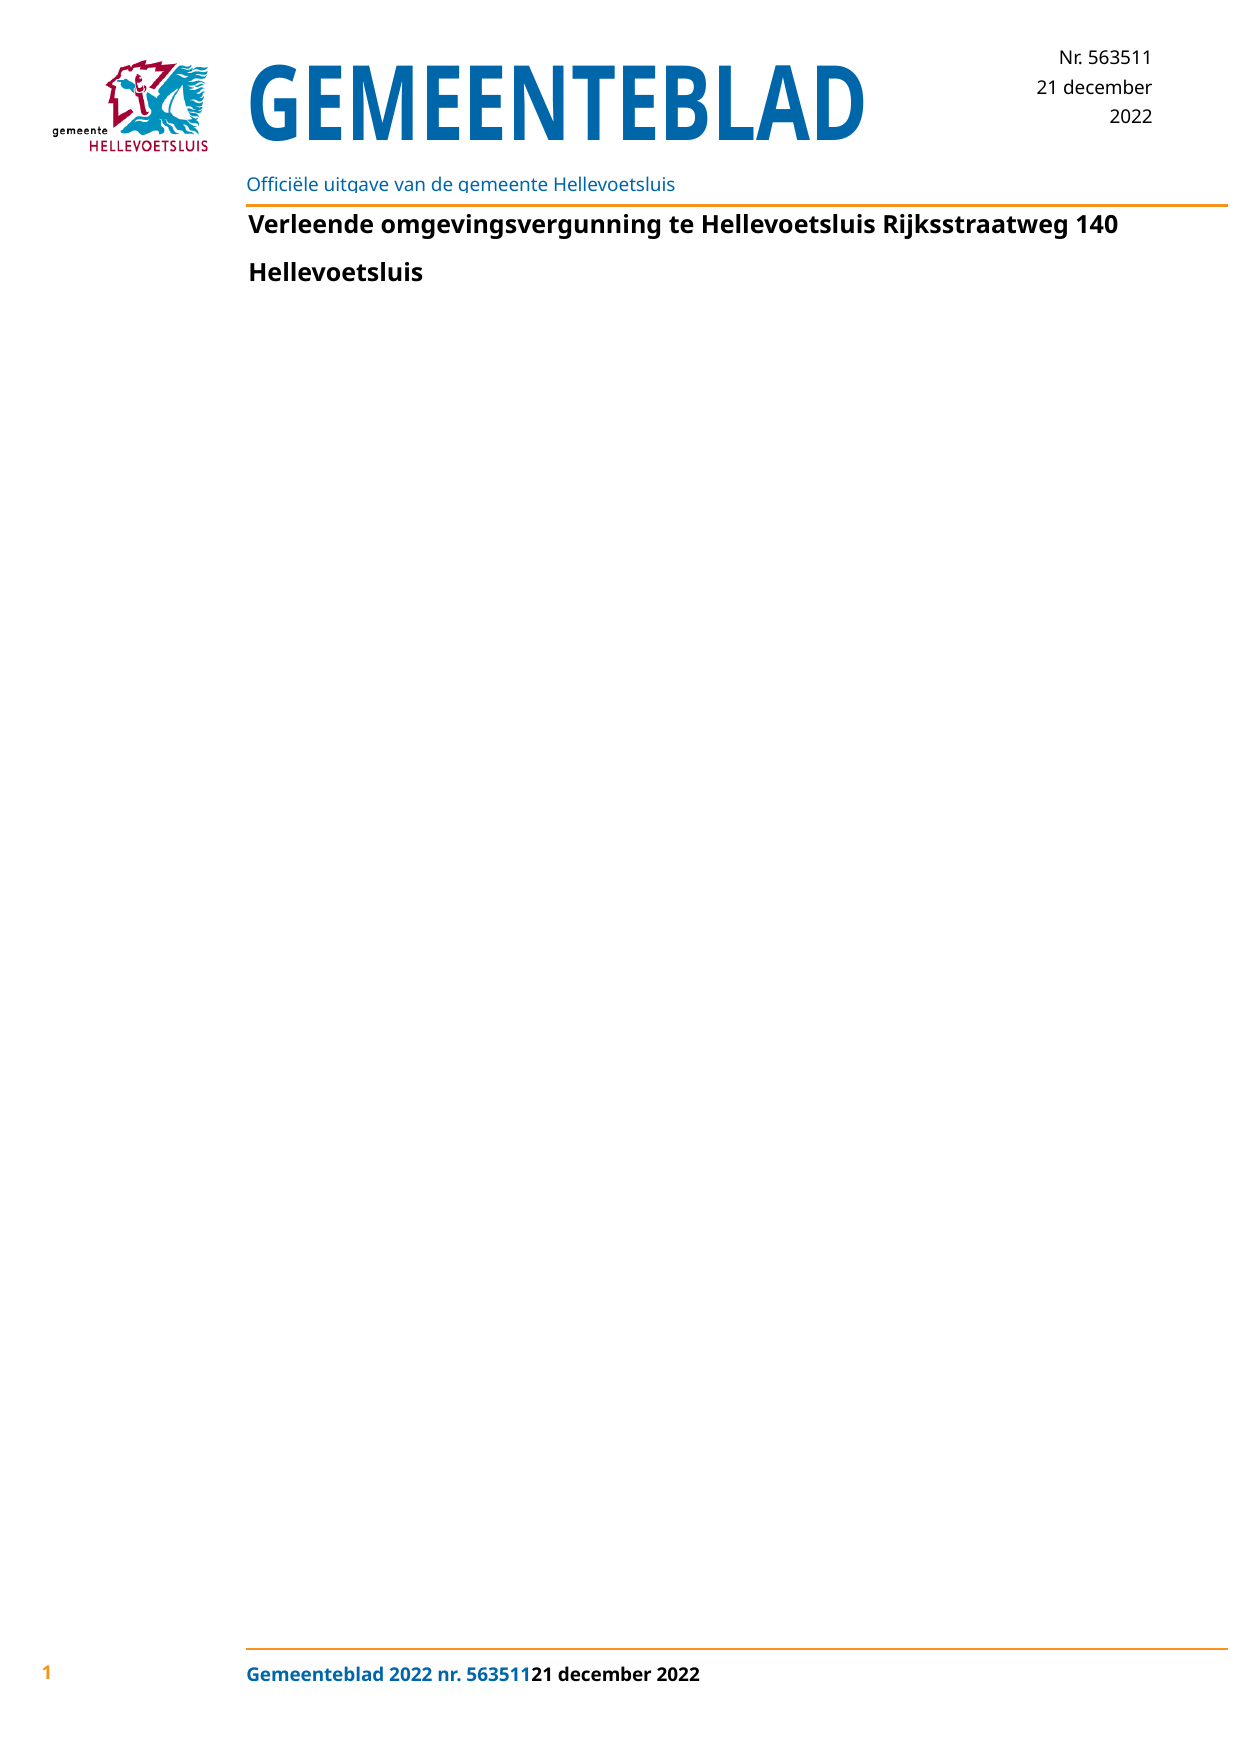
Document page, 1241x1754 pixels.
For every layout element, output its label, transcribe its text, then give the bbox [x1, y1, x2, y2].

picture [41, 47, 231, 172]
text Verleende omgevingsvergunning te Hellevoetsluis Rijksstraatweg 140 Hellevoetsluis [248, 207, 1152, 288]
